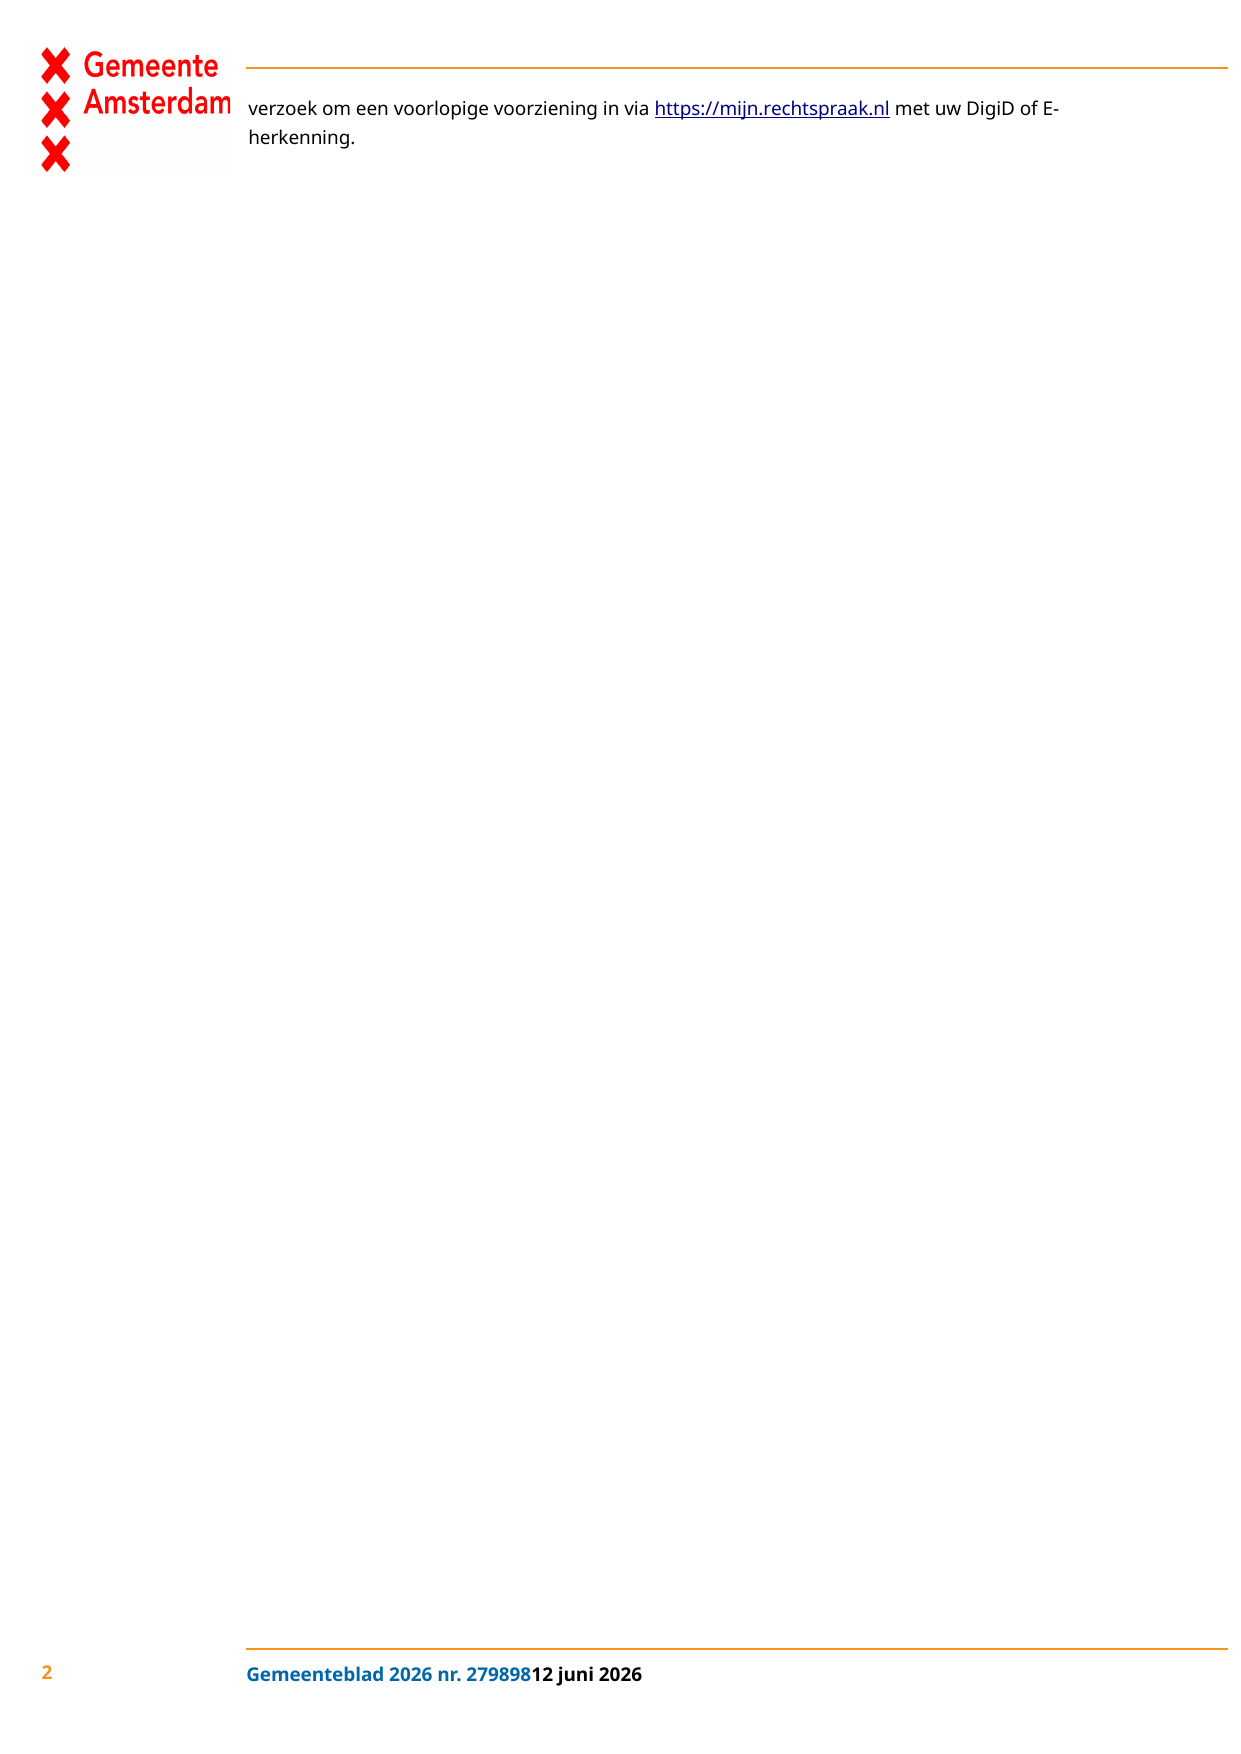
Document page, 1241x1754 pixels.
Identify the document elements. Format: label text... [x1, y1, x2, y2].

text verzoek om een voorlopige voorziening in via https://mijn.rechtspraak.nl met uw DigiD of E-herkenning. [248, 95, 1152, 150]
picture [41, 47, 231, 172]
